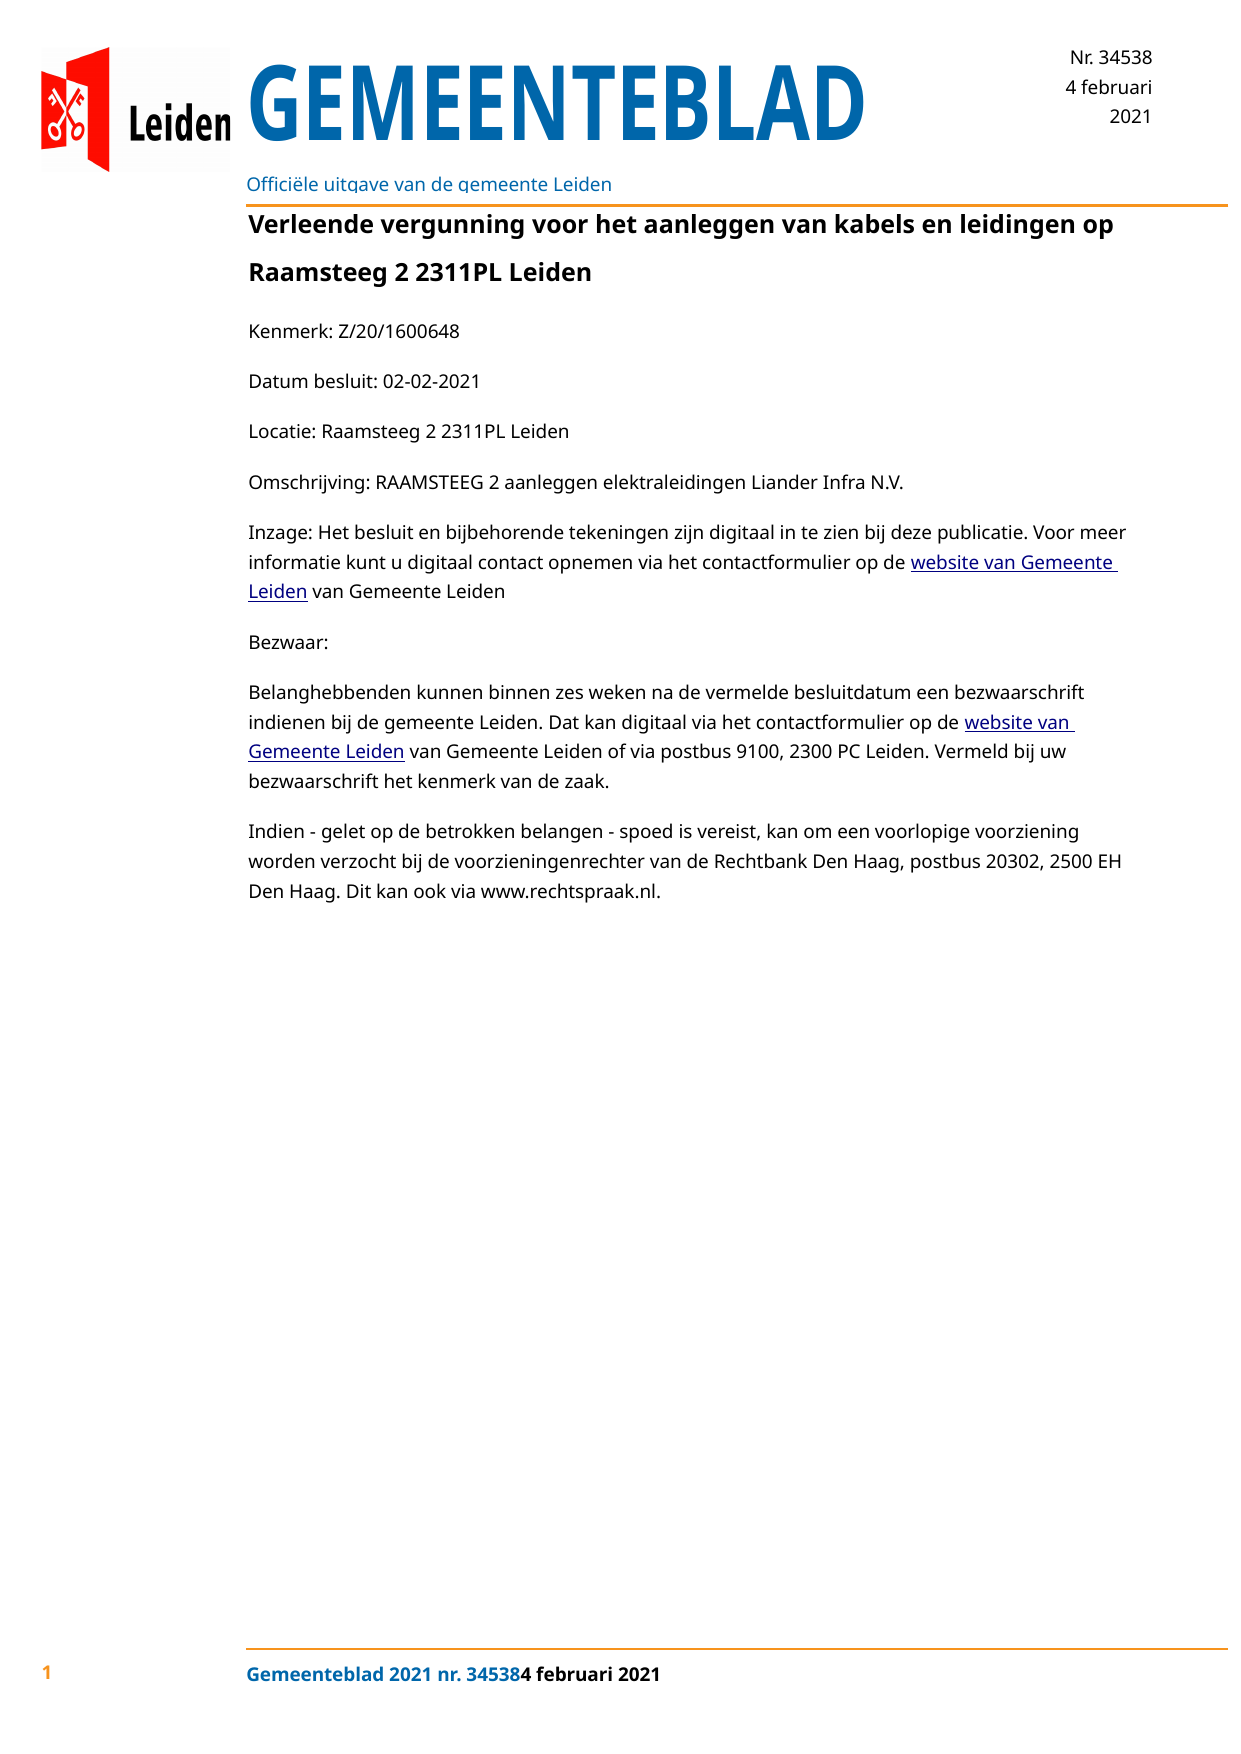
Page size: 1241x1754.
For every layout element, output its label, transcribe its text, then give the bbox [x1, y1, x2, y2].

text Inzage: Het besluit en bijbehorende tekeningen zijn digitaal in te zien bij deze publicatie. Voor meer informatie kunt u digitaal contact opnemen via het contactformulier op de website van Gemeente Leiden van Gemeente Leiden [248, 519, 1152, 604]
text Indien - gelet op de betrokken belangen - spoed is vereist, kan om een voorlopige voorziening worden verzocht bij de voorzieningenrechter van de Rechtbank Den Haag, postbus 20302, 2500 EH Den Haag. Dit kan ook via www.rechtspraak.nl. [248, 819, 1152, 904]
text Kenmerk: Z/20/1600648 [248, 318, 1152, 344]
picture [41, 47, 231, 172]
text Bezwaar: [248, 629, 1152, 655]
text Datum besluit: 02-02-2021 [248, 368, 1152, 394]
text Omschrijving: RAAMSTEEG 2 aanleggen elektraleidingen Liander Infra N.V. [248, 469, 1152, 495]
text Locatie: Raamsteeg 2 2311PL Leiden [248, 419, 1152, 444]
text Belanghebbenden kunnen binnen zes weken na de vermelde besluitdatum een bezwaarschrift indienen bij de gemeente Leiden. Dat kan digitaal via het contactformulier op de website van Gemeente Leiden van Gemeente Leiden of via postbus 9100, 2300 PC Leiden. Vermeld bij uw bezwaarschrift het kenmerk van de zaak. [248, 679, 1152, 794]
text Verleende vergunning voor het aanleggen van kabels en leidingen op Raamsteeg 2 2311PL Leiden [248, 207, 1152, 288]
